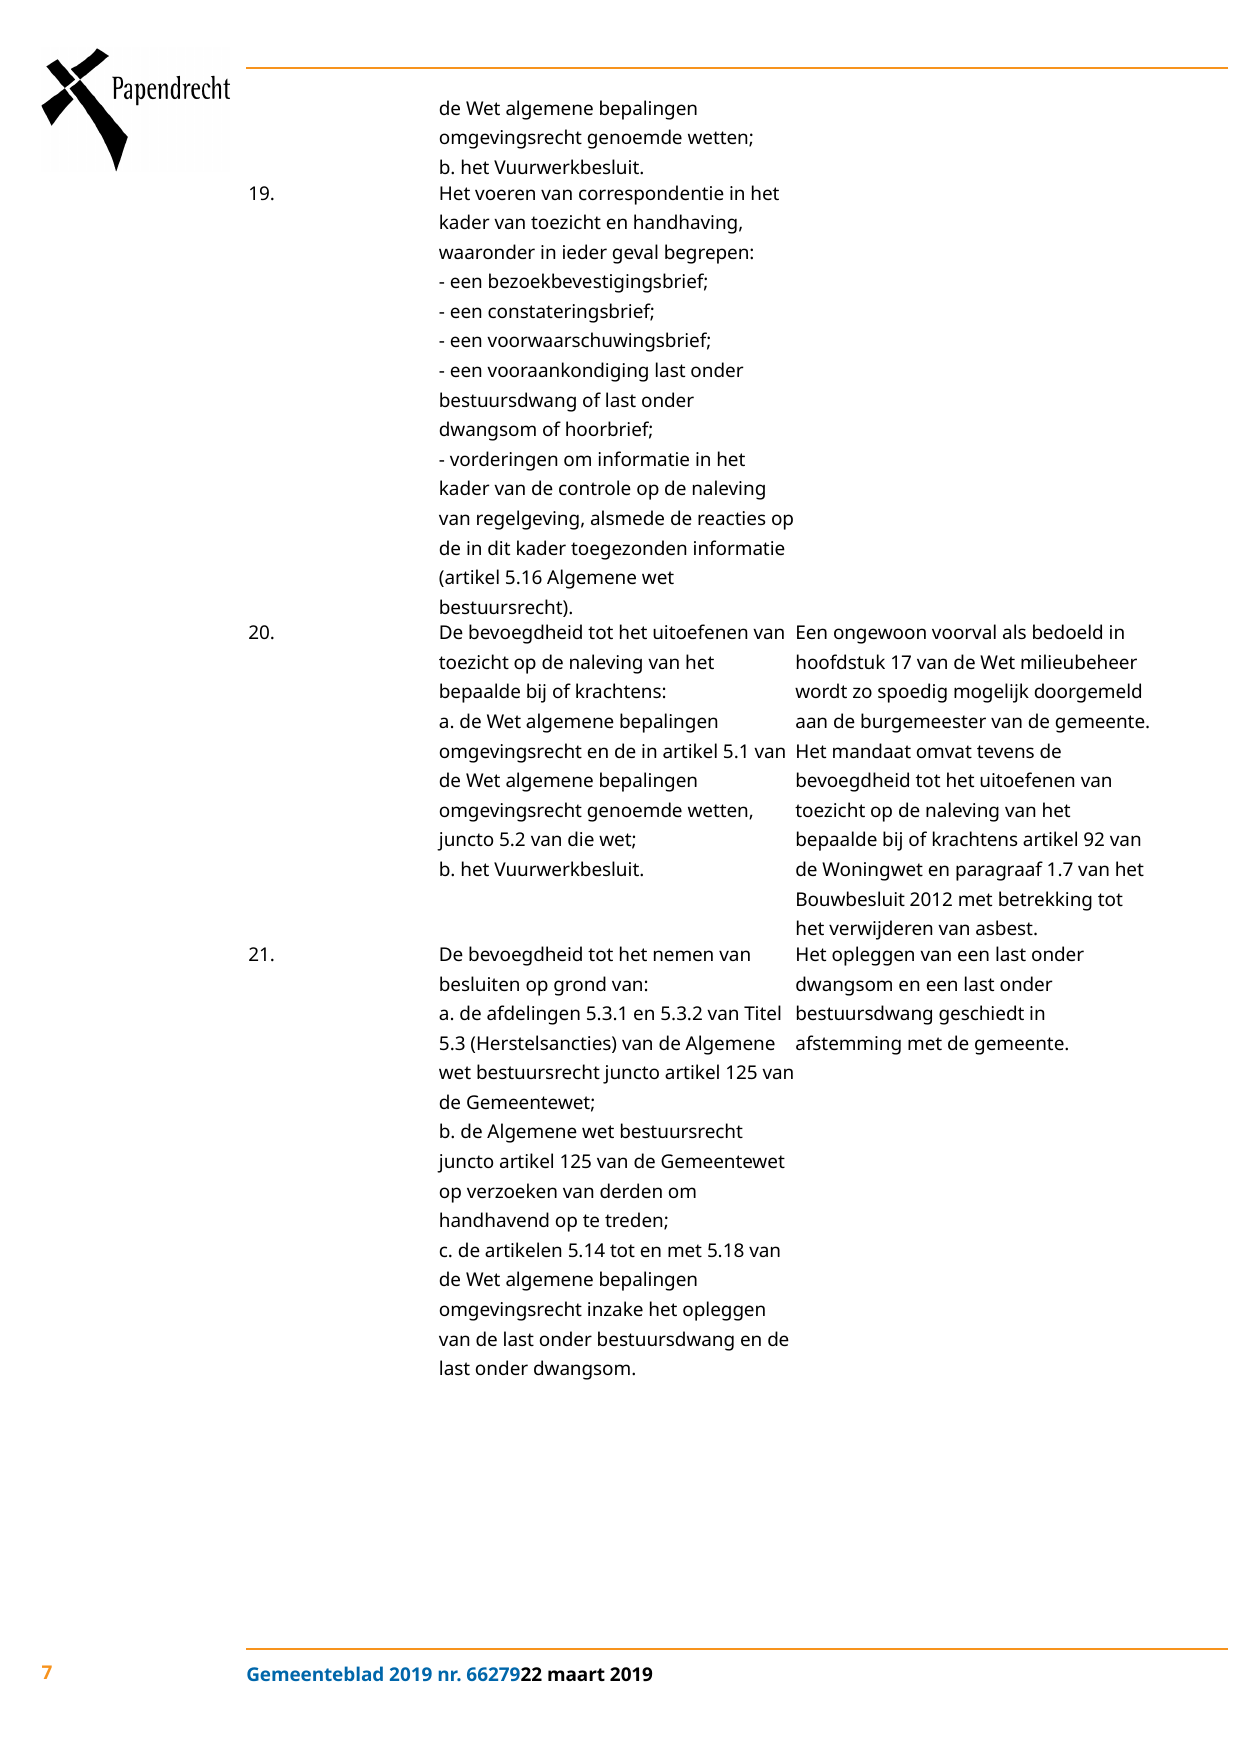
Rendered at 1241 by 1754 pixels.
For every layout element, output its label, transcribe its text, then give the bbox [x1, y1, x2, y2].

picture [41, 47, 231, 172]
table_cell 21. [248, 941, 439, 1381]
table_cell Een ongewoon voorval als bedoeld in hoofdstuk 17 van de Wet milieubeheer wordt zo spoedig mogelijk doorgemeld aan de burgemeester van de gemeente. Het mandaat omvat tevens de bevoegdheid tot het uitoefenen van toezicht op de naleving van het bepaalde bij of krachtens artikel 92 van de Woningwet en paragraaf 1.7 van het Bouwbesluit 2012 met betrekking tot het verwijderen van asbest. [795, 620, 1152, 941]
table_cell 20. [248, 620, 439, 941]
table_cell de Wet algemene bepalingen omgevingsrecht genoemde wetten; b. het Vuurwerkbesluit. [439, 95, 795, 180]
table_cell [248, 95, 439, 180]
table_cell De bevoegdheid tot het uitoefenen van toezicht op de naleving van het bepaalde bij of krachtens: a. de Wet algemene bepalingen omgevingsrecht en de in artikel 5.1 van de Wet algemene bepalingen omgevingsrecht genoemde wetten, juncto 5.2 van die wet; b. het Vuurwerkbesluit. [439, 620, 795, 941]
table_cell Het voeren van correspondentie in het kader van toezicht en handhaving, waaronder in ieder geval begrepen: - een bezoekbevestigingsbrief; - een constateringsbrief; - een voorwaarschuwingsbrief; - een vooraankondiging last onder bestuursdwang of last onder dwangsom of hoorbrief; - vorderingen om informatie in het kader van de controle op de naleving van regelgeving, alsmede de reacties op de in dit kader toegezonden informatie (artikel 5.16 Algemene wet bestuursrecht). [439, 180, 795, 619]
table_cell [795, 180, 1152, 619]
table_cell 19. [248, 180, 439, 619]
table_cell De bevoegdheid tot het nemen van besluiten op grond van: a. de afdelingen 5.3.1 en 5.3.2 van Titel 5.3 (Herstelsancties) van de Algemene wet bestuursrecht juncto artikel 125 van de Gemeentewet; b. de Algemene wet bestuursrecht juncto artikel 125 van de Gemeentewet op verzoeken van derden om handhavend op te treden; c. de artikelen 5.14 tot en met 5.18 van de Wet algemene bepalingen omgevingsrecht inzake het opleggen van de last onder bestuursdwang en de last onder dwangsom. [439, 941, 795, 1381]
table_cell [795, 95, 1152, 180]
table_cell Het opleggen van een last onder dwangsom en een last onder bestuursdwang geschiedt in afstemming met de gemeente. [795, 941, 1152, 1381]
